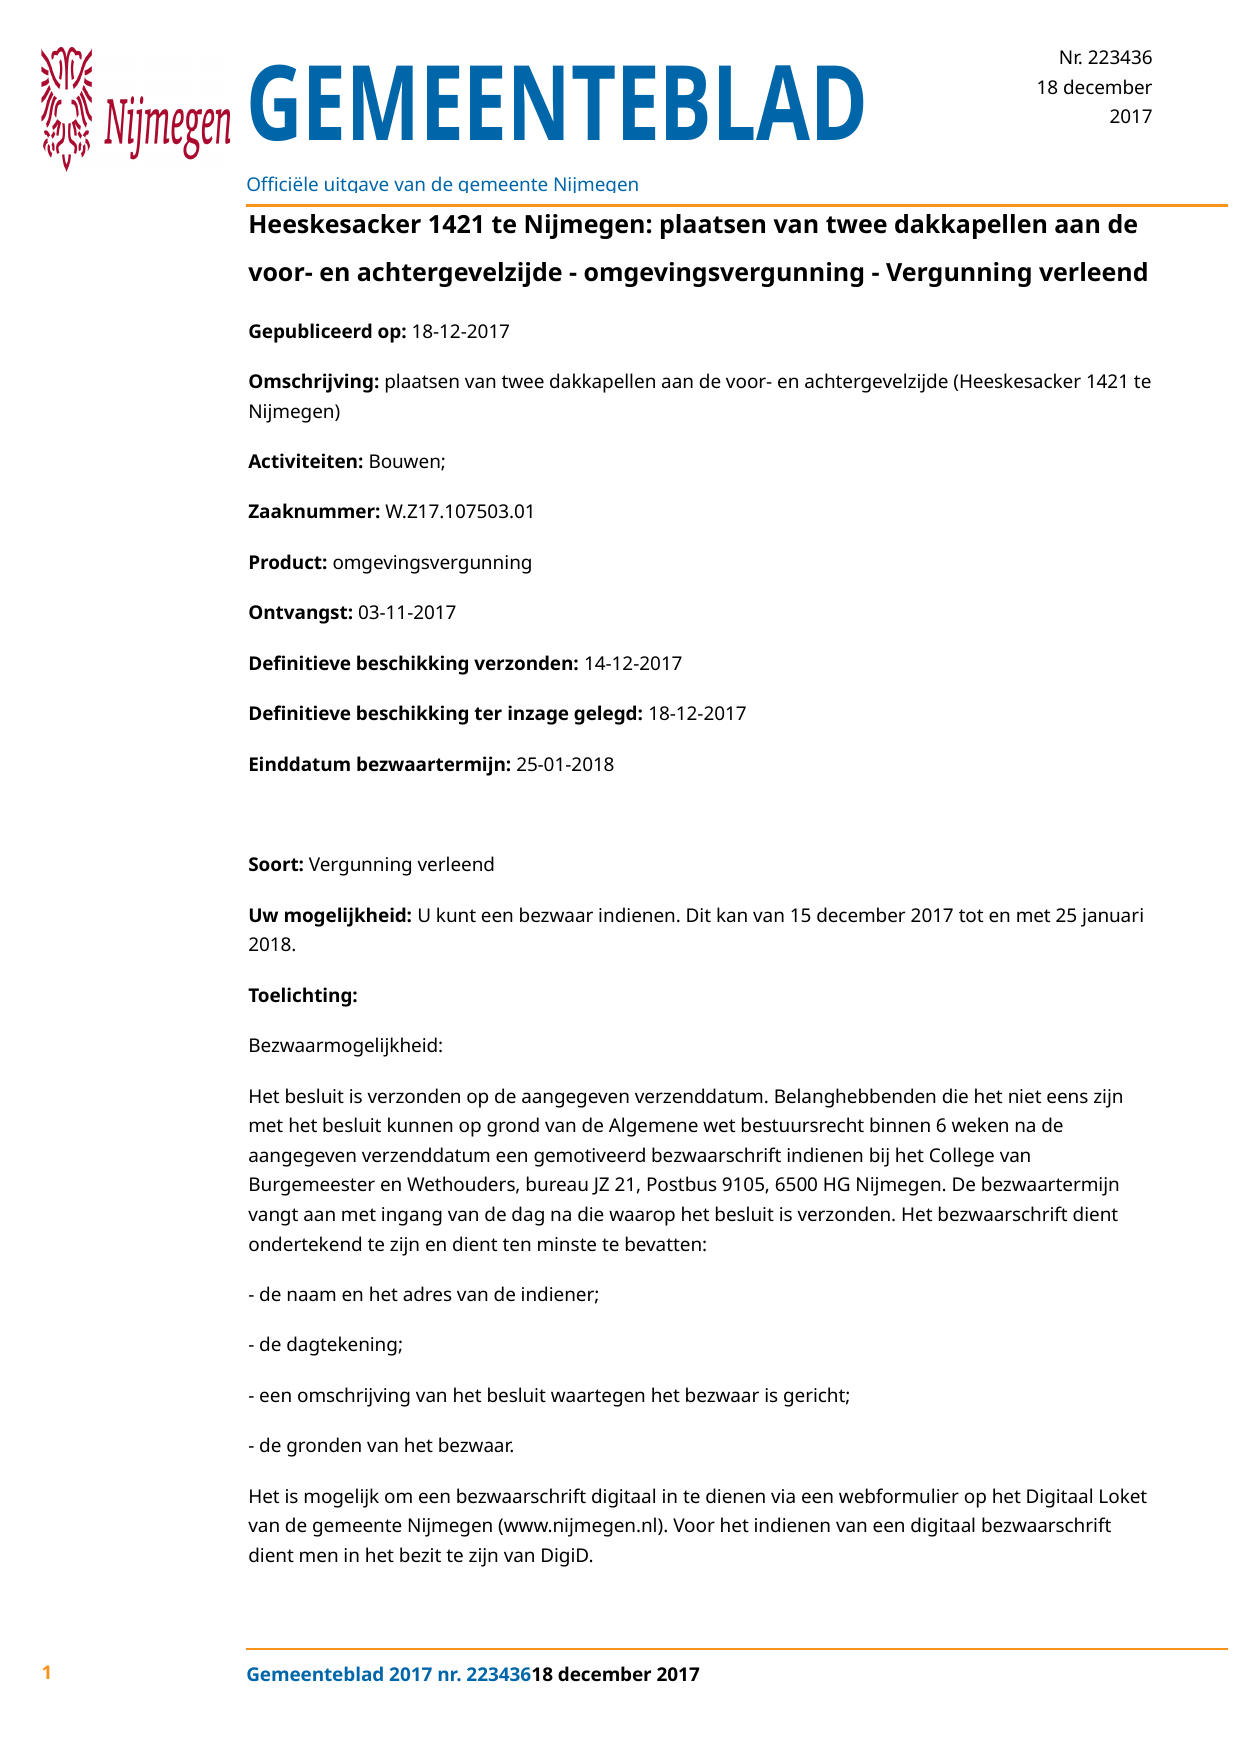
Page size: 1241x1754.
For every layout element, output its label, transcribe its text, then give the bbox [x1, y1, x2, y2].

text Bezwaarmogelijkheid: [248, 1032, 1152, 1058]
text - de dagtekening; [248, 1332, 1152, 1357]
text Definitieve beschikking verzonden: 14-12-2017 [248, 650, 1152, 676]
text Definitieve beschikking ter inzage gelegd: 18-12-2017 [248, 700, 1152, 726]
text - de gronden van het bezwaar. [248, 1432, 1152, 1458]
text Activiteiten: Bouwen; [248, 448, 1152, 474]
text Product: omgevingsvergunning [248, 549, 1152, 575]
text Ontvangst: 03-11-2017 [248, 599, 1152, 625]
text Zaaknummer: W.Z17.107503.01 [248, 499, 1152, 524]
text Einddatum bezwaartermijn: 25-01-2018 [248, 751, 1152, 777]
text Heeskesacker 1421 te Nijmegen: plaatsen van twee dakkapellen aan de voor- en achtergevelzijde - omgevingsvergunning - Vergunning verleend [248, 207, 1152, 288]
text Uw mogelijkheid: U kunt een bezwaar indienen. Dit kan van 15 december 2017 tot en met 25 januari 2018. [248, 902, 1152, 957]
text Gepubliceerd op: 18-12-2017 [248, 318, 1152, 344]
text Toelichting: [248, 982, 1152, 1008]
text - de naam en het adres van de indiener; [248, 1281, 1152, 1307]
text Soort: Vergunning verleend [248, 852, 1152, 877]
text Het is mogelijk om een bezwaarschrift digitaal in te dienen via een webformulier op het Digitaal Loket van de gemeente Nijmegen (www.nijmegen.nl). Voor het indienen van een digitaal bezwaarschrift dient men in het bezit te zijn van DigiD. [248, 1483, 1152, 1568]
text - een omschrijving van het besluit waartegen het bezwaar is gericht; [248, 1382, 1152, 1408]
text Het besluit is verzonden op de aangegeven verzenddatum. Belanghebbenden die het niet eens zijn met het besluit kunnen op grond van de Algemene wet bestuursrecht binnen 6 weken na de aangegeven verzenddatum een gemotiveerd bezwaarschrift indienen bij het College van Burgemeester en Wethouders, bureau JZ 21, Postbus 9105, 6500 HG Nijmegen. De bezwaartermijn vangt aan met ingang van de dag na die waarop het besluit is verzonden. Het bezwaarschrift dient ondertekend te zijn en dient ten minste te bevatten: [248, 1083, 1152, 1257]
picture [41, 47, 231, 172]
text Omschrijving: plaatsen van twee dakkapellen aan de voor- en achtergevelzijde (Heeskesacker 1421 te Nijmegen) [248, 368, 1152, 424]
